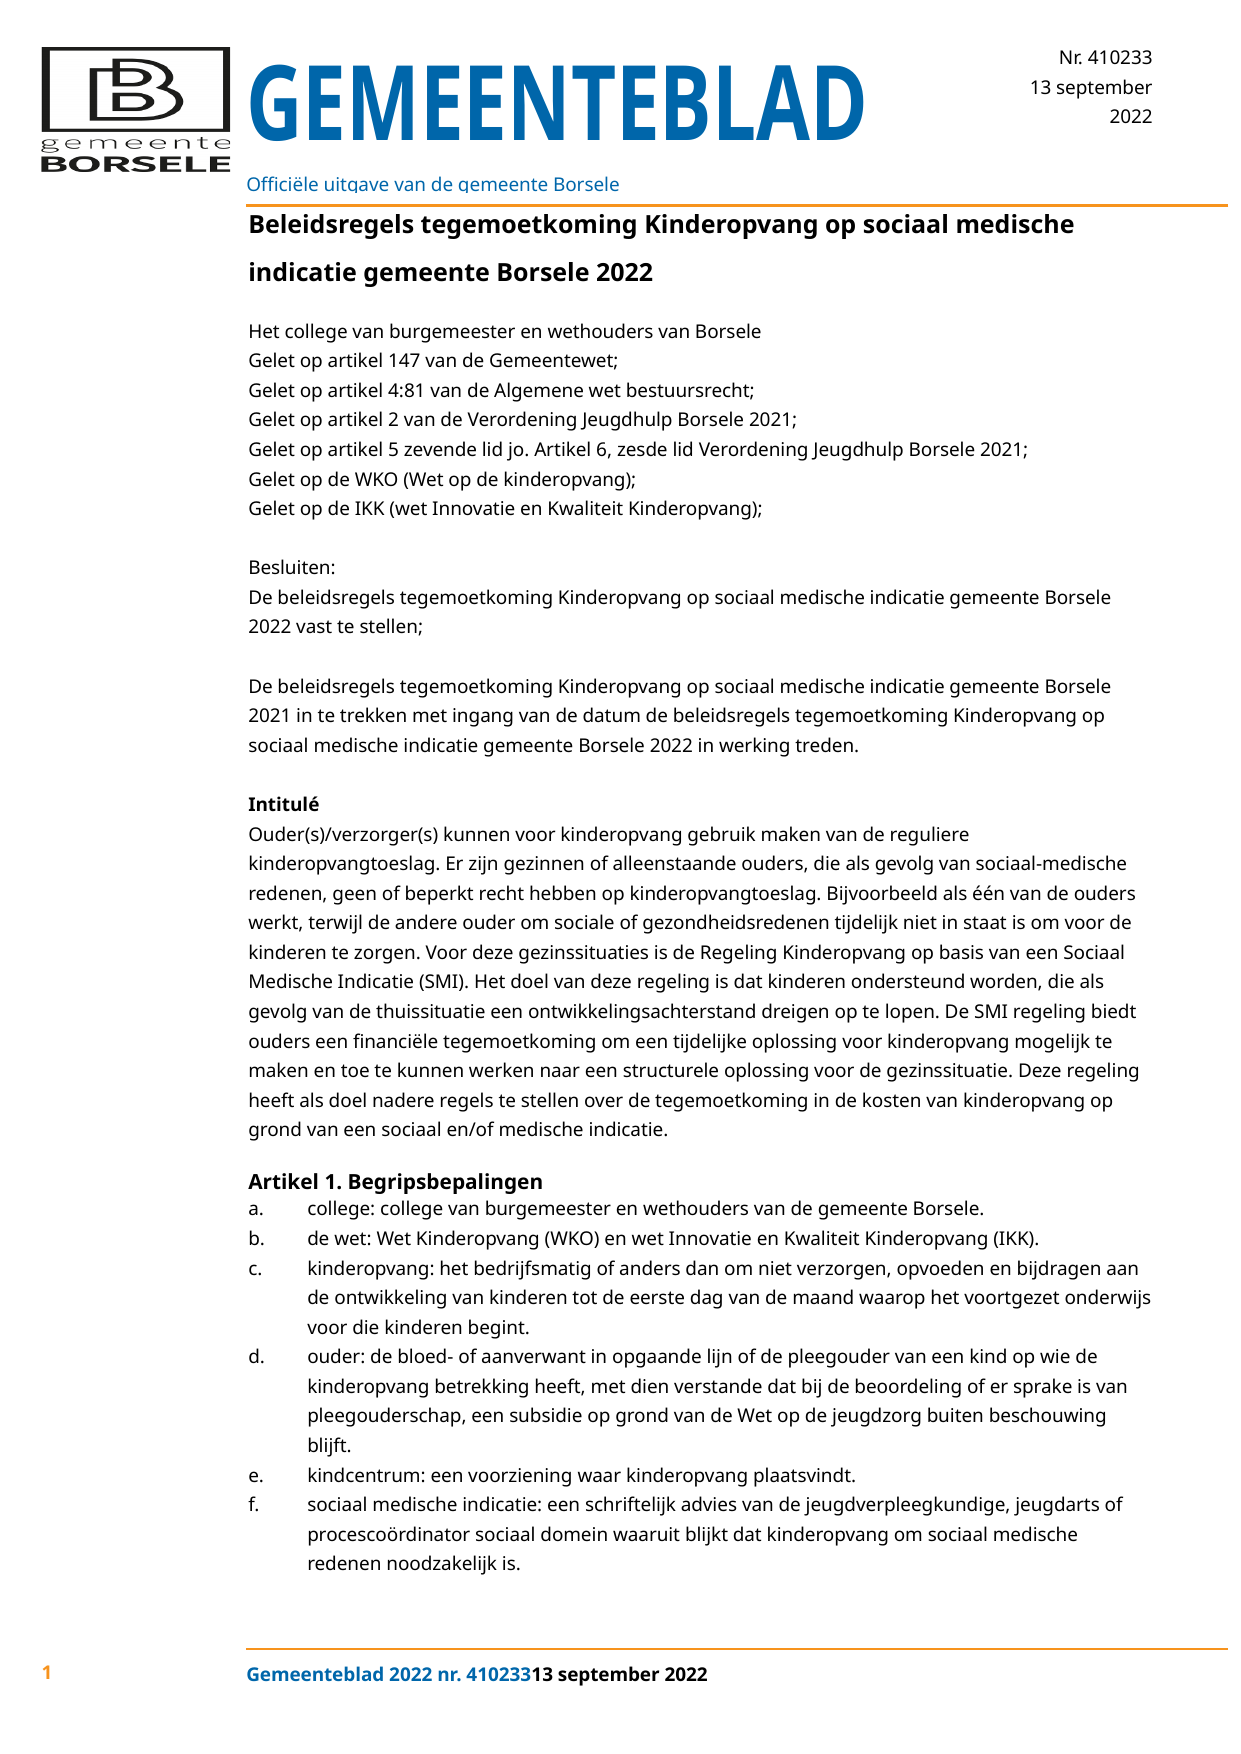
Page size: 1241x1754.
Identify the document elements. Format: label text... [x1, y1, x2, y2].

list ouder: de bloed- of aanverwant in opgaande lijn of de pleegouder van een kind op wie de kinderopvang betrekking heeft, met dien verstande dat bij de beoordeling of er sprake is van pleegouderschap, een subsidie op grond van de Wet op de jeugdzorg buiten beschouwing blijft. [248, 1343, 1152, 1458]
text Gelet op artikel 2 van de Verordening Jeugdhulp Borsele 2021; [248, 407, 1152, 432]
text Intitulé [248, 791, 1152, 817]
text Gelet op de IKK (wet Innovatie en Kwaliteit Kinderopvang); [248, 495, 1152, 521]
text Gelet op artikel 147 van de Gemeentewet; [248, 347, 1152, 373]
text Artikel 1. Begripsbepalingen [248, 1167, 1152, 1196]
picture [41, 47, 231, 172]
list de wet: Wet Kinderopvang (WKO) en wet Innovatie en Kwaliteit Kinderopvang (IKK). [248, 1225, 1152, 1251]
text De beleidsregels tegemoetkoming Kinderopvang op sociaal medische indicatie gemeente Borsele 2021 in te trekken met ingang van de datum de beleidsregels tegemoetkoming Kinderopvang op sociaal medische indicatie gemeente Borsele 2022 in werking treden. [248, 673, 1152, 758]
text Besluiten: [248, 554, 1152, 580]
text Gelet op de WKO (Wet op de kinderopvang); [248, 466, 1152, 492]
list sociaal medische indicatie: een schriftelijk advies van de jeugdverpleegkundige, jeugdarts of procescoördinator sociaal domein waaruit blijkt dat kinderopvang om sociaal medische redenen noodzakelijk is. [248, 1491, 1152, 1576]
text Ouder(s)/verzorger(s) kunnen voor kinderopvang gebruik maken van de reguliere kinderopvangtoeslag. Er zijn gezinnen of alleenstaande ouders, die als gevolg van sociaal-medische redenen, geen of beperkt recht hebben op kinderopvangtoeslag. Bijvoorbeeld als één van de ouders werkt, terwijl de andere ouder om sociale of gezondheidsredenen tijdelijk niet in staat is om voor de kinderen te zorgen. Voor deze gezinssituaties is de Regeling Kinderopvang op basis van een Sociaal Medische Indicatie (SMI). Het doel van deze regeling is dat kinderen ondersteund worden, die als gevolg van de thuissituatie een ontwikkelingsachterstand dreigen op te lopen. De SMI regeling biedt ouders een financiële tegemoetkoming om een tijdelijke oplossing voor kinderopvang mogelijk te maken en toe te kunnen werken naar een structurele oplossing voor de gezinssituatie. Deze regeling heeft als doel nadere regels te stellen over de tegemoetkoming in de kosten van kinderopvang op grond van een sociaal en/of medische indicatie. [248, 821, 1152, 1142]
text Gelet op artikel 5 zevende lid jo. Artikel 6, zesde lid Verordening Jeugdhulp Borsele 2021; [248, 436, 1152, 462]
text Beleidsregels tegemoetkoming Kinderopvang op sociaal medische indicatie gemeente Borsele 2022 [248, 207, 1152, 288]
list kinderopvang: het bedrijfsmatig of anders dan om niet verzorgen, opvoeden en bijdragen aan de ontwikkeling van kinderen tot de eerste dag van de maand waarop het voortgezet onderwijs voor die kinderen begint. [248, 1255, 1152, 1339]
list kindcentrum: een voorziening waar kinderopvang plaatsvindt. [248, 1462, 1152, 1487]
text Het college van burgemeester en wethouders van Borsele [248, 318, 1152, 344]
list college: college van burgemeester en wethouders van de gemeente Borsele. [248, 1196, 1152, 1221]
text Gelet op artikel 4:81 van de Algemene wet bestuursrecht; [248, 377, 1152, 403]
text De beleidsregels tegemoetkoming Kinderopvang op sociaal medische indicatie gemeente Borsele 2022 vast te stellen; [248, 584, 1152, 639]
